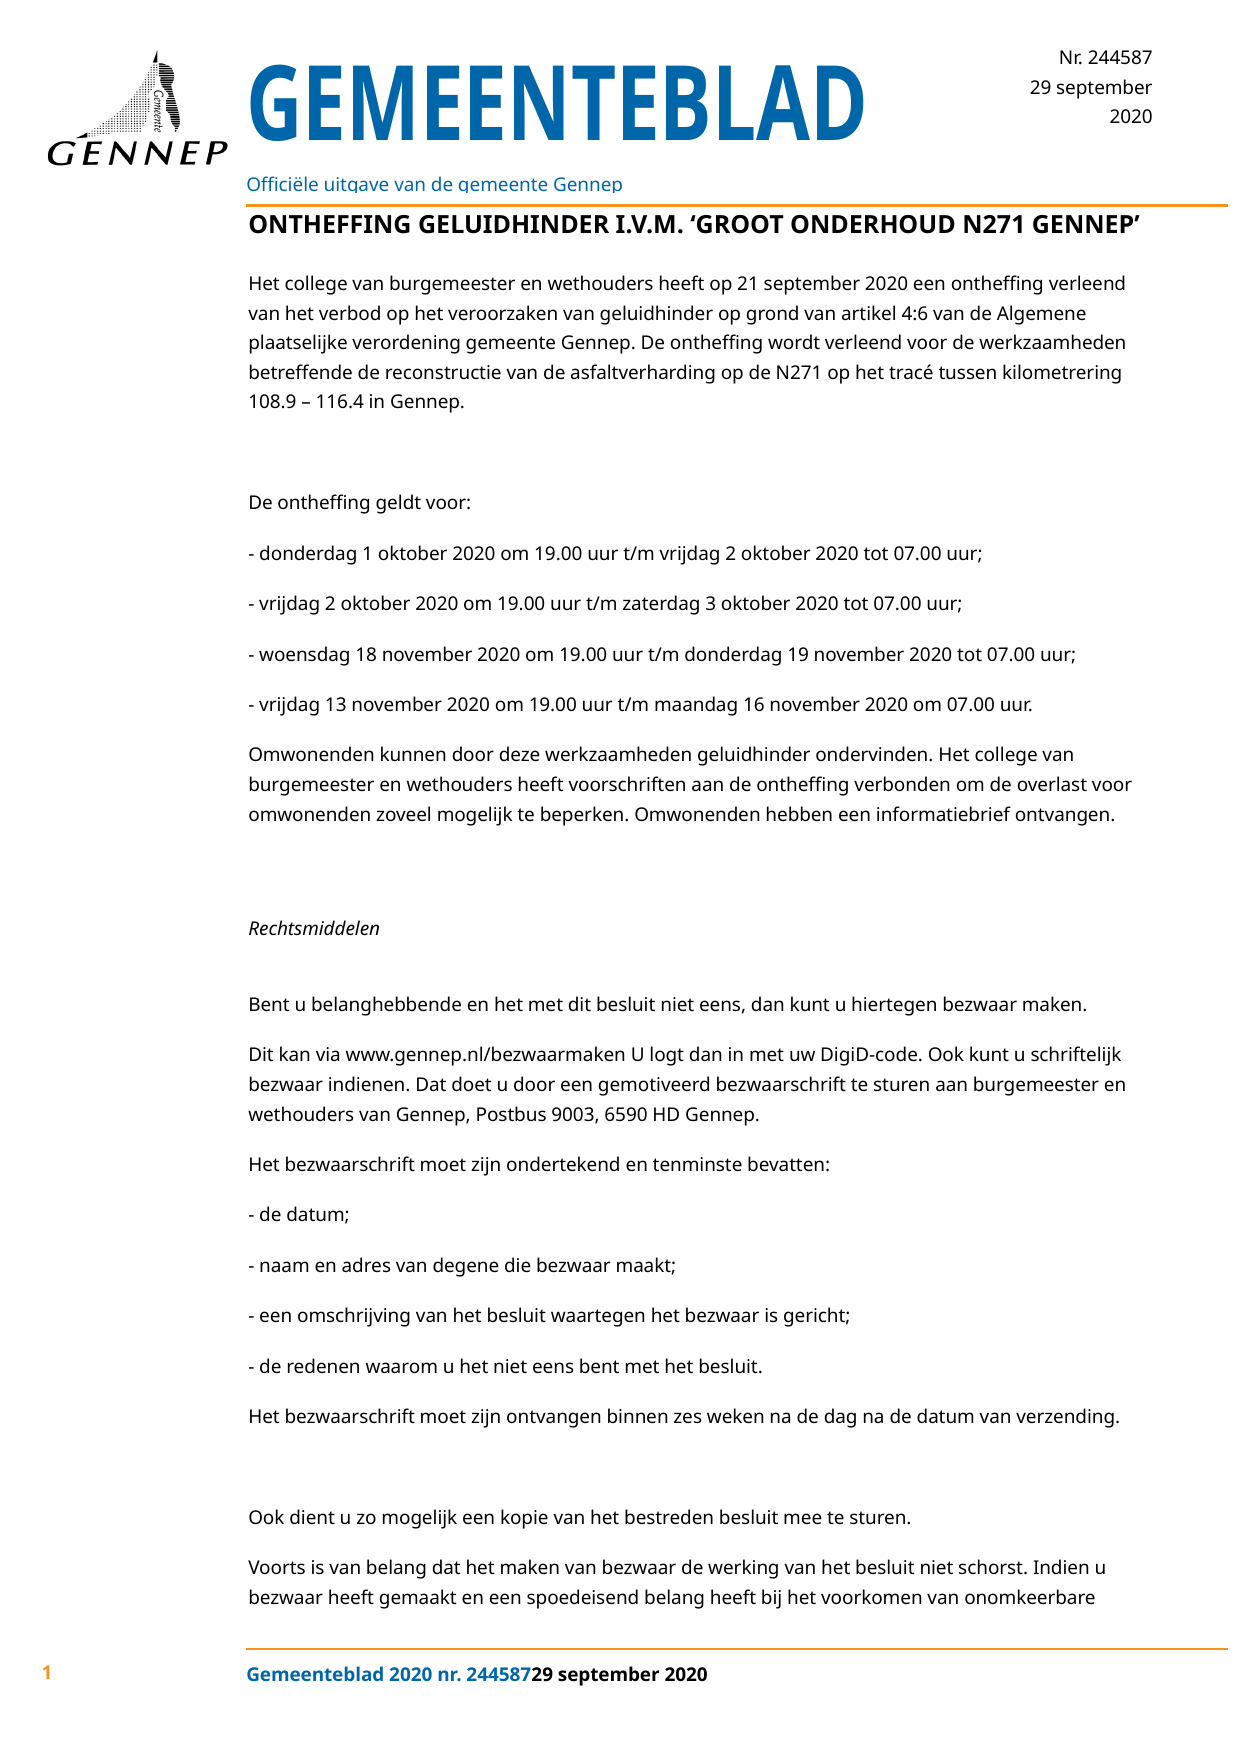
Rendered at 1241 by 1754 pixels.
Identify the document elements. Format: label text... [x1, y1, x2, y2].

text - vrijdag 2 oktober 2020 om 19.00 uur t/m zaterdag 3 oktober 2020 tot 07.00 uur; [248, 590, 1152, 616]
text - een omschrijving van het besluit waartegen het bezwaar is gericht; [248, 1302, 1152, 1328]
picture [41, 47, 231, 172]
text - donderdag 1 oktober 2020 om 19.00 uur t/m vrijdag 2 oktober 2020 tot 07.00 uur; [248, 540, 1152, 566]
text Dit kan via www.gennep.nl/bezwaarmaken U logt dan in met uw DigiD-code. Ook kunt u schriftelijk bezwaar indienen. Dat doet u door een gemotiveerd bezwaarschrift te sturen aan burgemeester en wethouders van Gennep, Postbus 9003, 6590 HD Gennep. [248, 1042, 1152, 1127]
text Het bezwaarschrift moet zijn ontvangen binnen zes weken na de dag na de datum van verzending. [248, 1403, 1152, 1429]
text Het college van burgemeester en wethouders heeft op 21 september 2020 een ontheffing verleend van het verbod op het veroorzaken van geluidhinder op grond van artikel 4:6 van de Algemene plaatselijke verordening gemeente Gennep. De ontheffing wordt verleend voor de werkzaamheden betreffende de reconstructie van de asfaltverharding op de N271 op het tracé tussen kilometrering 108.9 – 116.4 in Gennep. [248, 270, 1152, 414]
text - naam en adres van degene die bezwaar maakt; [248, 1252, 1152, 1278]
text ONTHEFFING GELUIDHINDER I.V.M. ‘GROOT ONDERHOUD N271 GENNEP’ [248, 207, 1152, 241]
text - de datum; [248, 1202, 1152, 1227]
text Rechtsmiddelen [248, 915, 1152, 941]
text - vrijdag 13 november 2020 om 19.00 uur t/m maandag 16 november 2020 om 07.00 uur. [248, 691, 1152, 717]
text Bent u belanghebbende en het met dit besluit niet eens, dan kunt u hiertegen bezwaar maken. [248, 991, 1152, 1017]
text Voorts is van belang dat het maken van bezwaar de werking van het besluit niet schorst. Indien u bezwaar heeft gemaakt en een spoedeisend belang heeft bij het voorkomen van onomkeerbare [248, 1554, 1152, 1610]
text - de redenen waarom u het niet eens bent met het besluit. [248, 1353, 1152, 1379]
text Omwonenden kunnen door deze werkzaamheden geluidhinder ondervinden. Het college van burgemeester en wethouders heeft voorschriften aan de ontheffing verbonden om de overlast voor omwonenden zoveel mogelijk te beperken. Omwonenden hebben een informatiebrief ontvangen. [248, 742, 1152, 826]
text - woensdag 18 november 2020 om 19.00 uur t/m donderdag 19 november 2020 tot 07.00 uur; [248, 641, 1152, 666]
text Ook dient u zo mogelijk een kopie van het bestreden besluit mee te sturen. [248, 1504, 1152, 1530]
text Het bezwaarschrift moet zijn ondertekend en tenminste bevatten: [248, 1151, 1152, 1177]
text De ontheffing geldt voor: [248, 489, 1152, 515]
